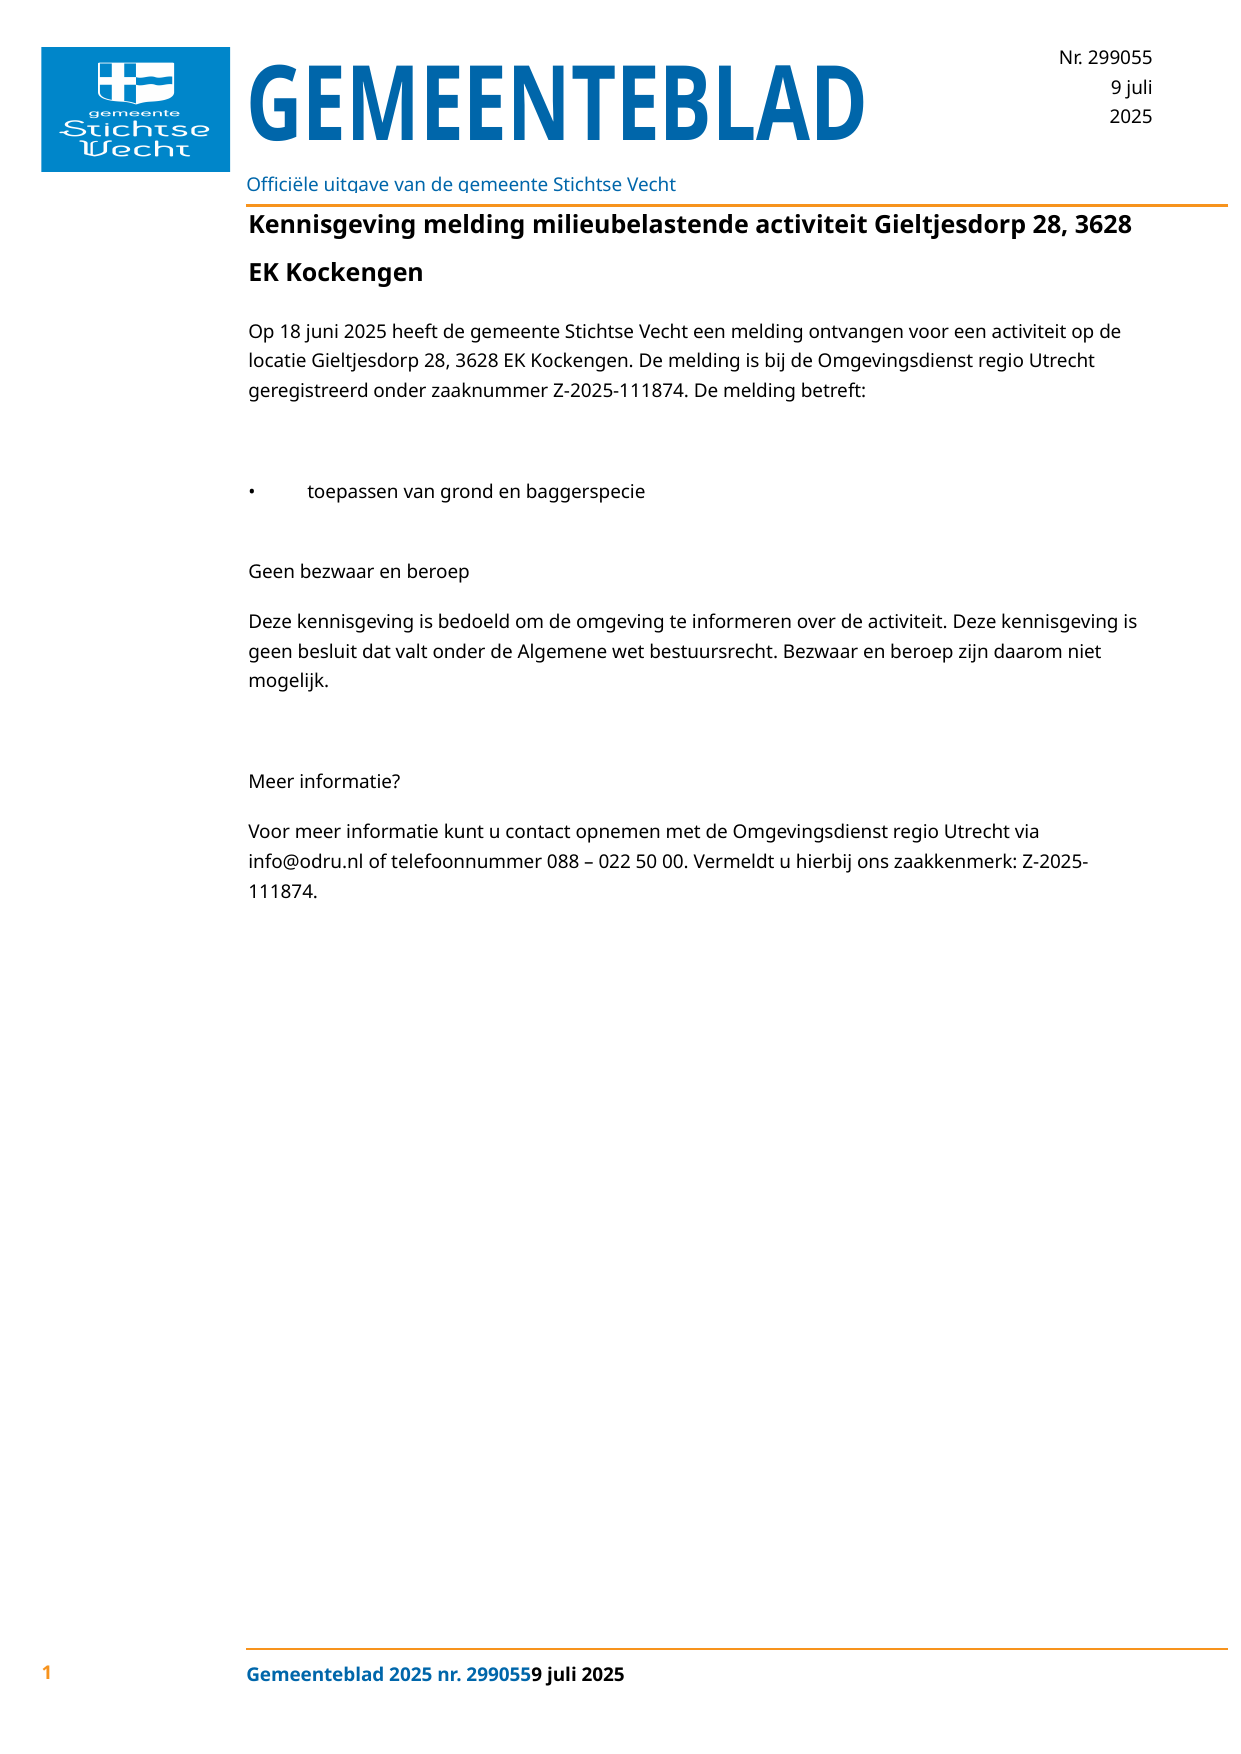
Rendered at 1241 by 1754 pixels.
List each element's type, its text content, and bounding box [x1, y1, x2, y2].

text Geen bezwaar en beroep [248, 558, 1152, 584]
text Deze kennisgeving is bedoeld om de omgeving te informeren over de activiteit. Deze kennisgeving is geen besluit dat valt onder de Algemene wet bestuursrecht. Bezwaar en beroep zijn daarom niet mogelijk. [248, 608, 1152, 693]
text Kennisgeving melding milieubelastende activiteit Gieltjesdorp 28, 3628 EK Kockengen [248, 207, 1152, 288]
picture [99, 63, 135, 101]
list toepassen van grond en baggerspecie [248, 478, 1152, 504]
text Meer informatie? [248, 768, 1152, 794]
text Op 18 juni 2025 heeft de gemeente Stichtse Vecht een melding ontvangen voor een activiteit op de locatie Gieltjesdorp 28, 3628 EK Kockengen. De melding is bij de Omgevingsdienst regio Utrecht geregistreerd onder zaaknummer Z-2025-111874. De melding betreft: [248, 318, 1152, 403]
picture [137, 63, 174, 103]
text Voor meer informatie kunt u contact opnemen met de Omgevingsdienst regio Utrecht via info@odru.nl of telefoonnummer 088 – 022 50 00. Vermeldt u hierbij ons zaakkenmerk: Z-2025-111874. [248, 819, 1152, 904]
